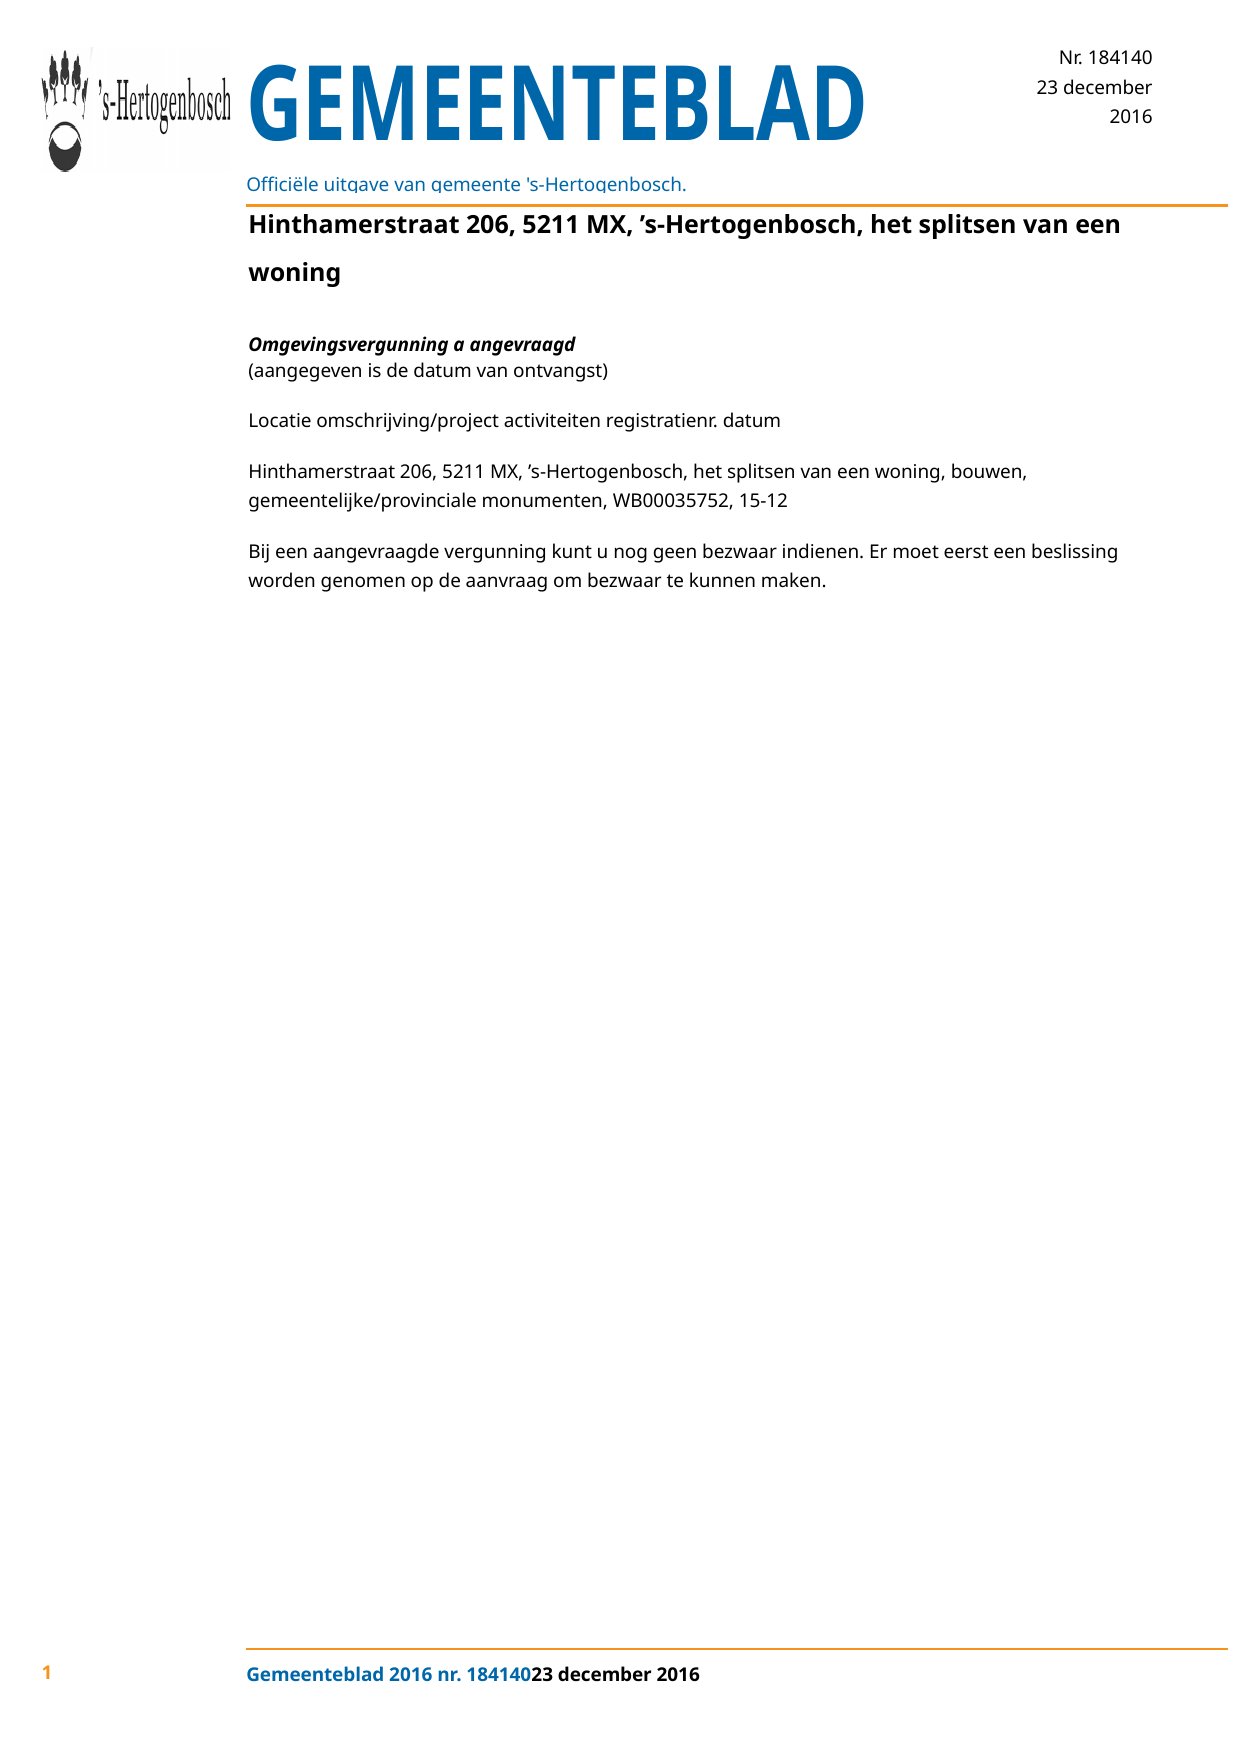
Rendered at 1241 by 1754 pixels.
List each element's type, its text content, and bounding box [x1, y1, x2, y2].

text Hinthamerstraat 206, 5211 MX, ’s-Hertogenbosch, het splitsen van een woning, bouwen, gemeentelijke/provinciale monumenten, WB00035752, 15-12 [248, 458, 1152, 513]
text Hinthamerstraat 206, 5211 MX, ’s-Hertogenbosch, het splitsen van een woning [248, 207, 1152, 288]
text Bij een aangevraagde vergunning kunt u nog geen bezwaar indienen. Er moet eerst een beslissing worden genomen op de aanvraag om bezwaar te kunnen maken. [248, 538, 1152, 593]
text Locatie omschrijving/project activiteiten registratienr. datum [248, 408, 1152, 433]
text Omgevingsvergunning a angevraagd [248, 331, 1152, 357]
picture [41, 47, 231, 172]
text (aangegeven is de datum van ontvangst) [248, 357, 1152, 383]
